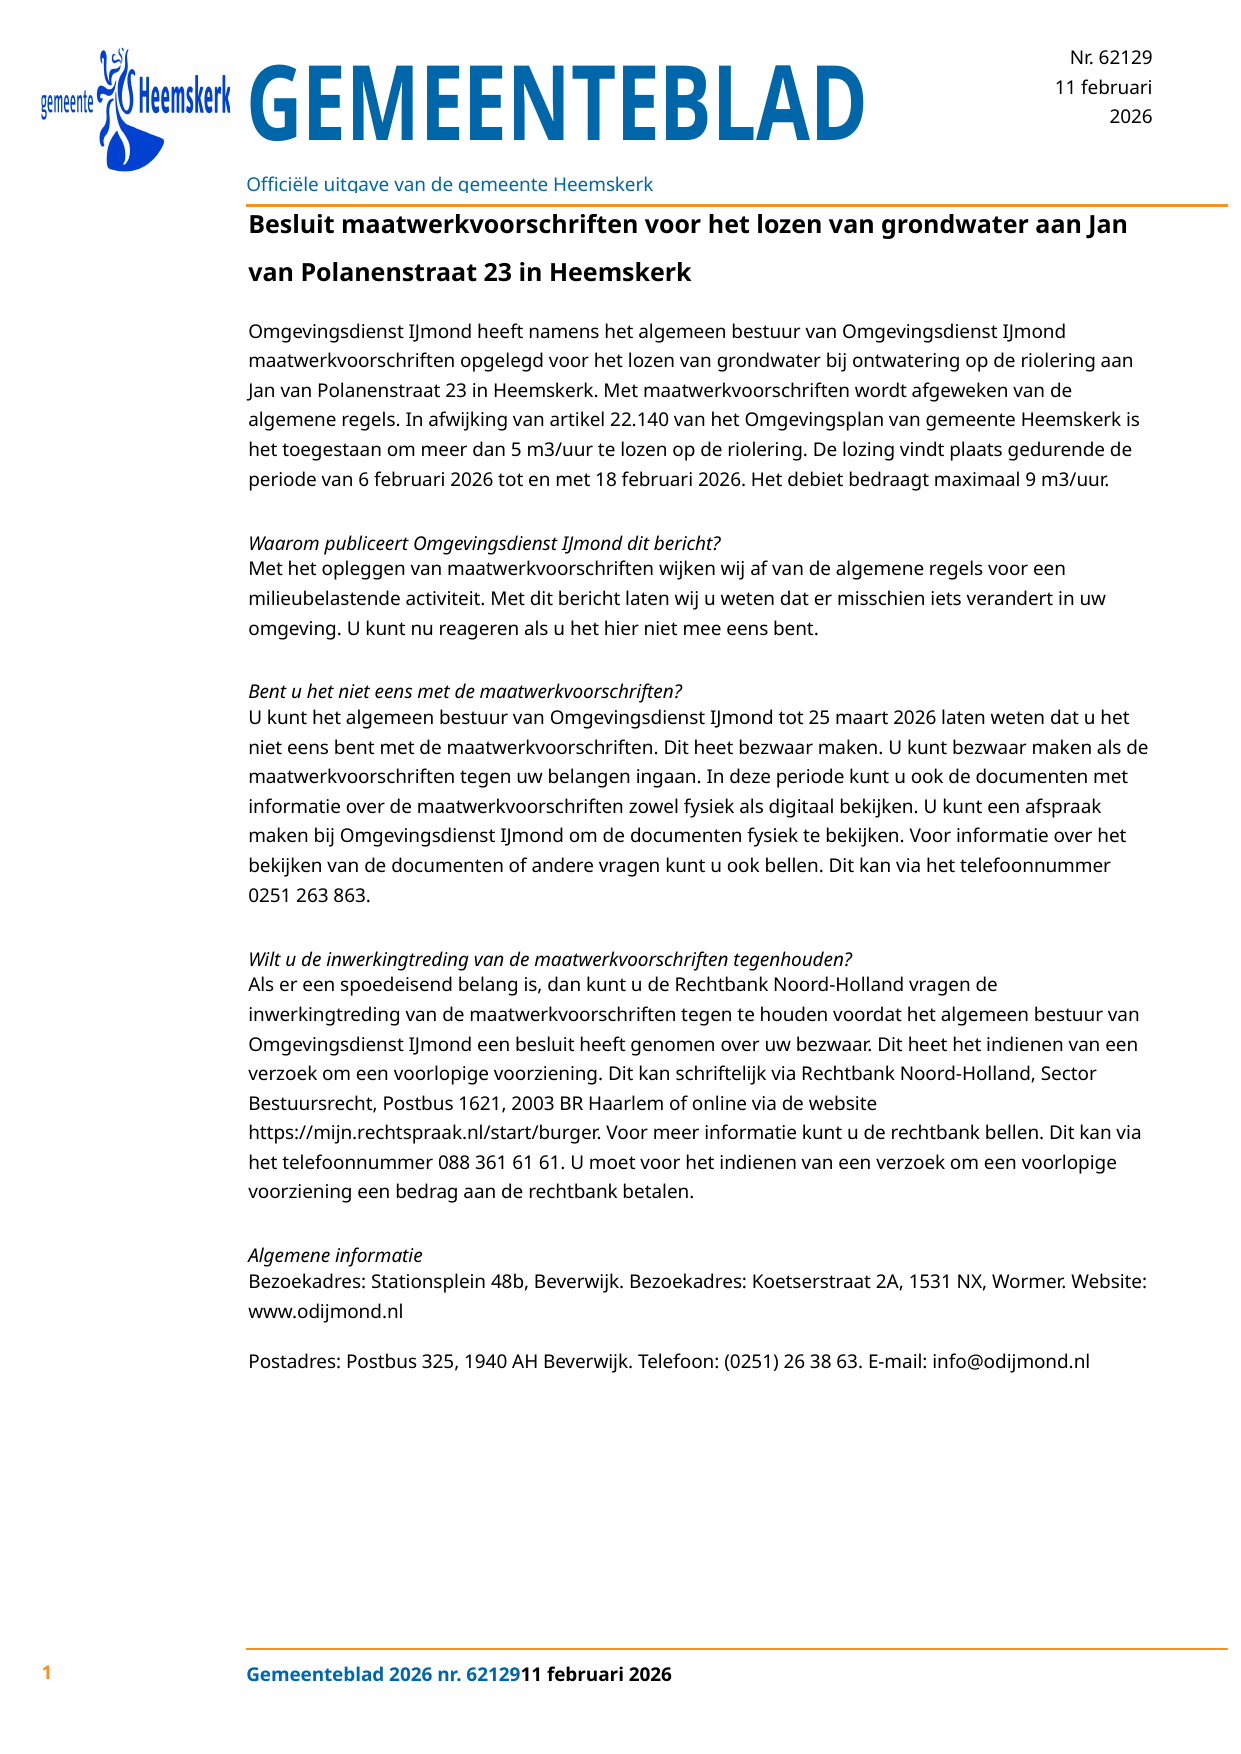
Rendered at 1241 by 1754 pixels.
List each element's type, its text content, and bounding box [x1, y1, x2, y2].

text Bent u het niet eens met de maatwerkvoorschriften? [248, 679, 1152, 704]
text Waarom publiceert Omgevingsdienst IJmond dit bericht? [248, 530, 1152, 556]
picture [41, 47, 231, 172]
text Besluit maatwerkvoorschriften voor het lozen van grondwater aan Jan van Polanenstraat 23 in Heemskerk [248, 207, 1152, 288]
text U kunt het algemeen bestuur van Omgevingsdienst IJmond tot 25 maart 2026 laten weten dat u het niet eens bent met de maatwerkvoorschriften. Dit heet bezwaar maken. U kunt bezwaar maken als de maatwerkvoorschriften tegen uw belangen ingaan. In deze periode kunt u ook de documenten met informatie over de maatwerkvoorschriften zowel fysiek als digitaal bekijken. U kunt een afspraak maken bij Omgevingsdienst IJmond om de documenten fysiek te bekijken. Voor informatie over het bekijken van de documenten of andere vragen kunt u ook bellen. Dit kan via het telefoonnummer 0251 263 863. [248, 704, 1152, 908]
text Algemene informatie [248, 1243, 1152, 1268]
text Bezoekadres: Stationsplein 48b, Beverwijk. Bezoekadres: Koetserstraat 2A, 1531 NX, Wormer. Website: www.odijmond.nl [248, 1268, 1152, 1324]
text Wilt u de inwerkingtreding van de maatwerkvoorschriften tegenhouden? [248, 946, 1152, 972]
text Postadres: Postbus 325, 1940 AH Beverwijk. Telefoon: (0251) 26 38 63. E-mail: info@odijmond.nl [248, 1348, 1152, 1374]
text Als er een spoedeisend belang is, dan kunt u de Rechtbank Noord-Holland vragen de inwerkingtreding van de maatwerkvoorschriften tegen te houden voordat het algemeen bestuur van Omgevingsdienst IJmond een besluit heeft genomen over uw bezwaar. Dit heet het indienen van een verzoek om een voorlopige voorziening. Dit kan schriftelijk via Rechtbank Noord-Holland, Sector Bestuursrecht, Postbus 1621, 2003 BR Haarlem of online via de website https://mijn.rechtspraak.nl/start/burger. Voor meer informatie kunt u de rechtbank bellen. Dit kan via het telefoonnummer 088 361 61 61. U moet voor het indienen van een verzoek om een voorlopige voorziening een bedrag aan de rechtbank betalen. [248, 972, 1152, 1204]
text Omgevingsdienst IJmond heeft namens het algemeen bestuur van Omgevingsdienst IJmond maatwerkvoorschriften opgelegd voor het lozen van grondwater bij ontwatering op de riolering aan Jan van Polanenstraat 23 in Heemskerk. Met maatwerkvoorschriften wordt afgeweken van de algemene regels. In afwijking van artikel 22.140 van het Omgevingsplan van gemeente Heemskerk is het toegestaan om meer dan 5 m3/uur te lozen op de riolering. De lozing vindt plaats gedurende de periode van 6 februari 2026 tot en met 18 februari 2026. Het debiet bedraagt maximaal 9 m3/uur. [248, 318, 1152, 492]
text Met het opleggen van maatwerkvoorschriften wijken wij af van de algemene regels voor een milieubelastende activiteit. Met dit bericht laten wij u weten dat er misschien iets verandert in uw omgeving. U kunt nu reageren als u het hier niet mee eens bent. [248, 556, 1152, 640]
